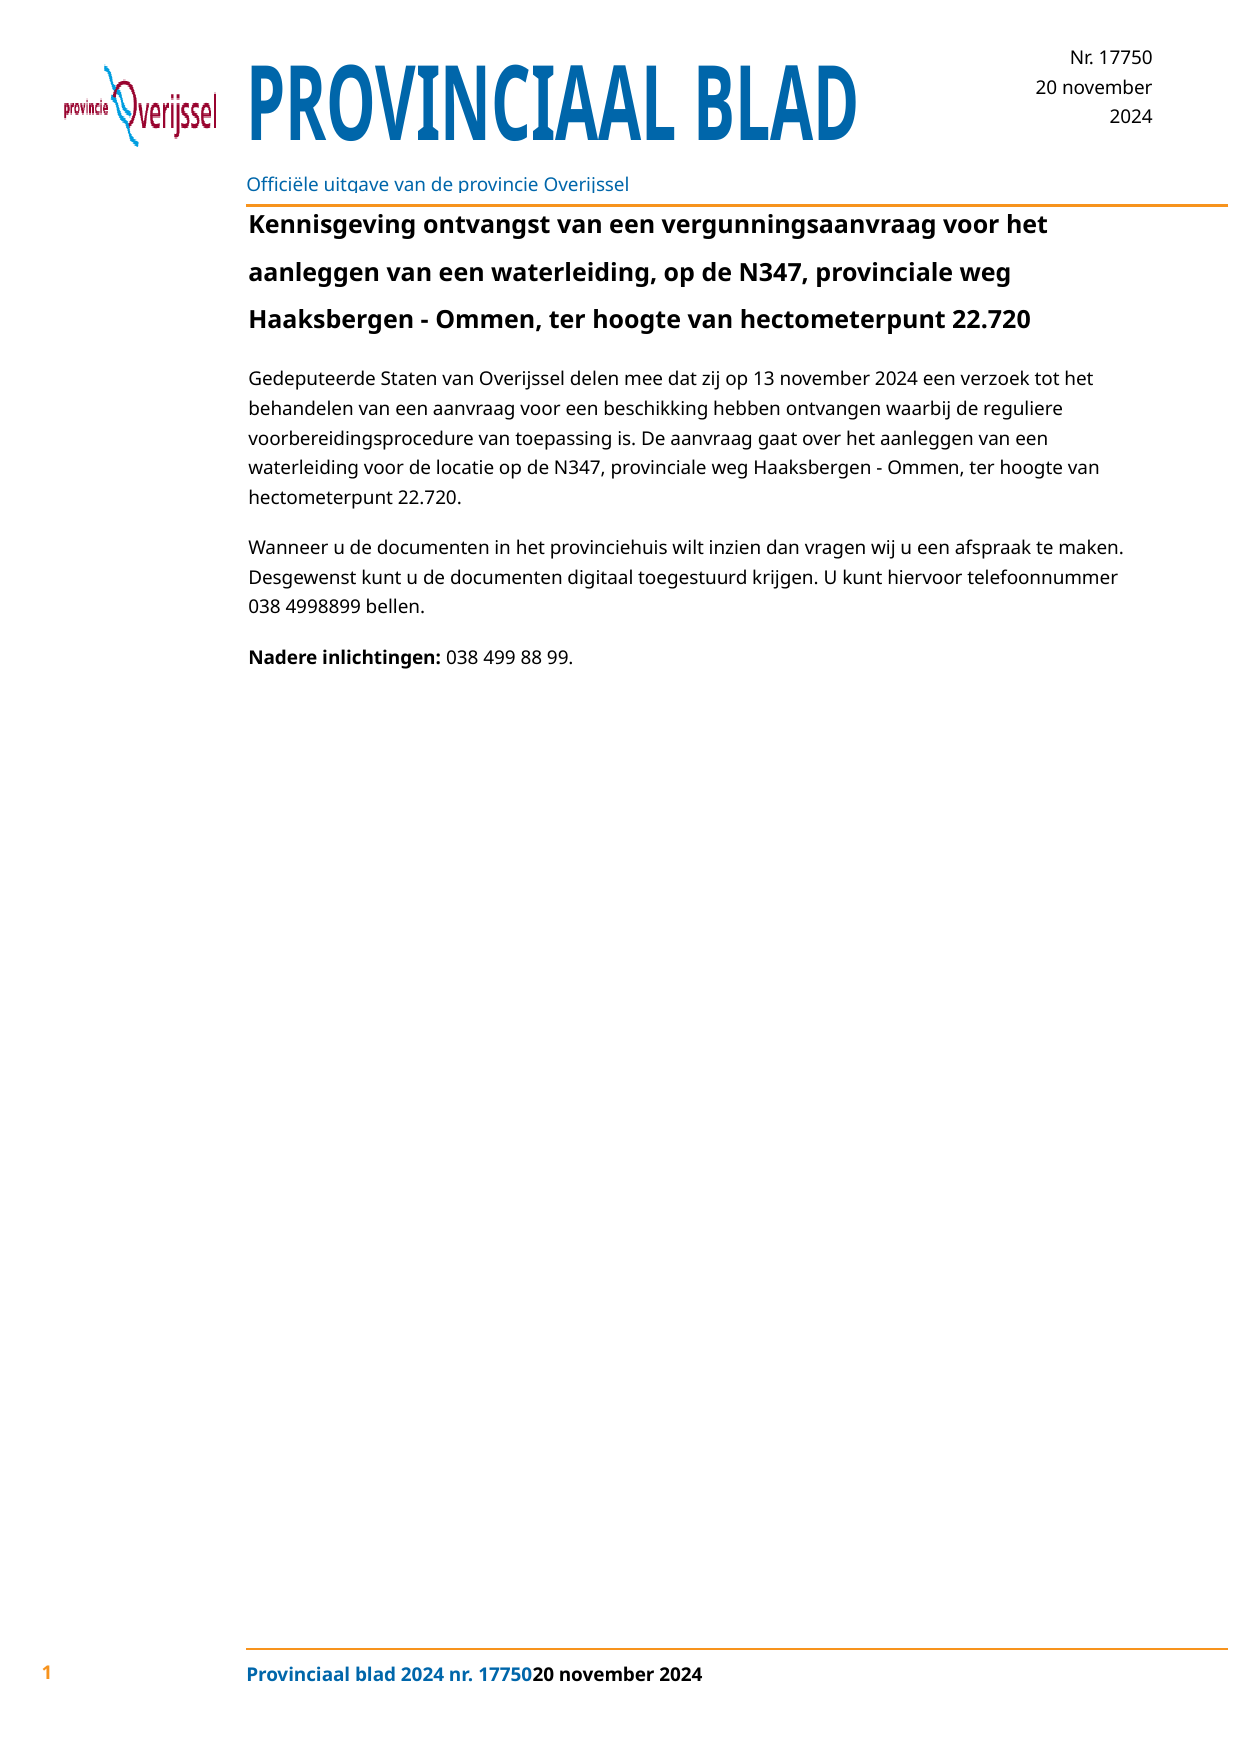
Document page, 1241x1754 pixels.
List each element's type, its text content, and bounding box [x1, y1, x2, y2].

text Kennisgeving ontvangst van een vergunningsaanvraag voor het aanleggen van een waterleiding, op de N347, provinciale weg Haaksbergen - Ommen, ter hoogte van hectometerpunt 22.720 [248, 207, 1152, 336]
text Wanneer u de documenten in het provinciehuis wilt inzien dan vragen wij u een afspraak te maken. Desgewenst kunt u de documenten digitaal toegestuurd krijgen. U kunt hiervoor telefoonnummer 038 4998899 bellen. [248, 534, 1152, 619]
picture [41, 47, 231, 172]
text Gedeputeerde Staten van Overijssel delen mee dat zij op 13 november 2024 een verzoek tot het behandelen van een aanvraag voor een beschikking hebben ontvangen waarbij de reguliere voorbereidingsprocedure van toepassing is. De aanvraag gaat over het aanleggen van een waterleiding voor de locatie op de N347, provinciale weg Haaksbergen - Ommen, ter hoogte van hectometerpunt 22.720. [248, 366, 1152, 509]
text Nadere inlichtingen: 038 499 88 99. [248, 644, 1152, 669]
